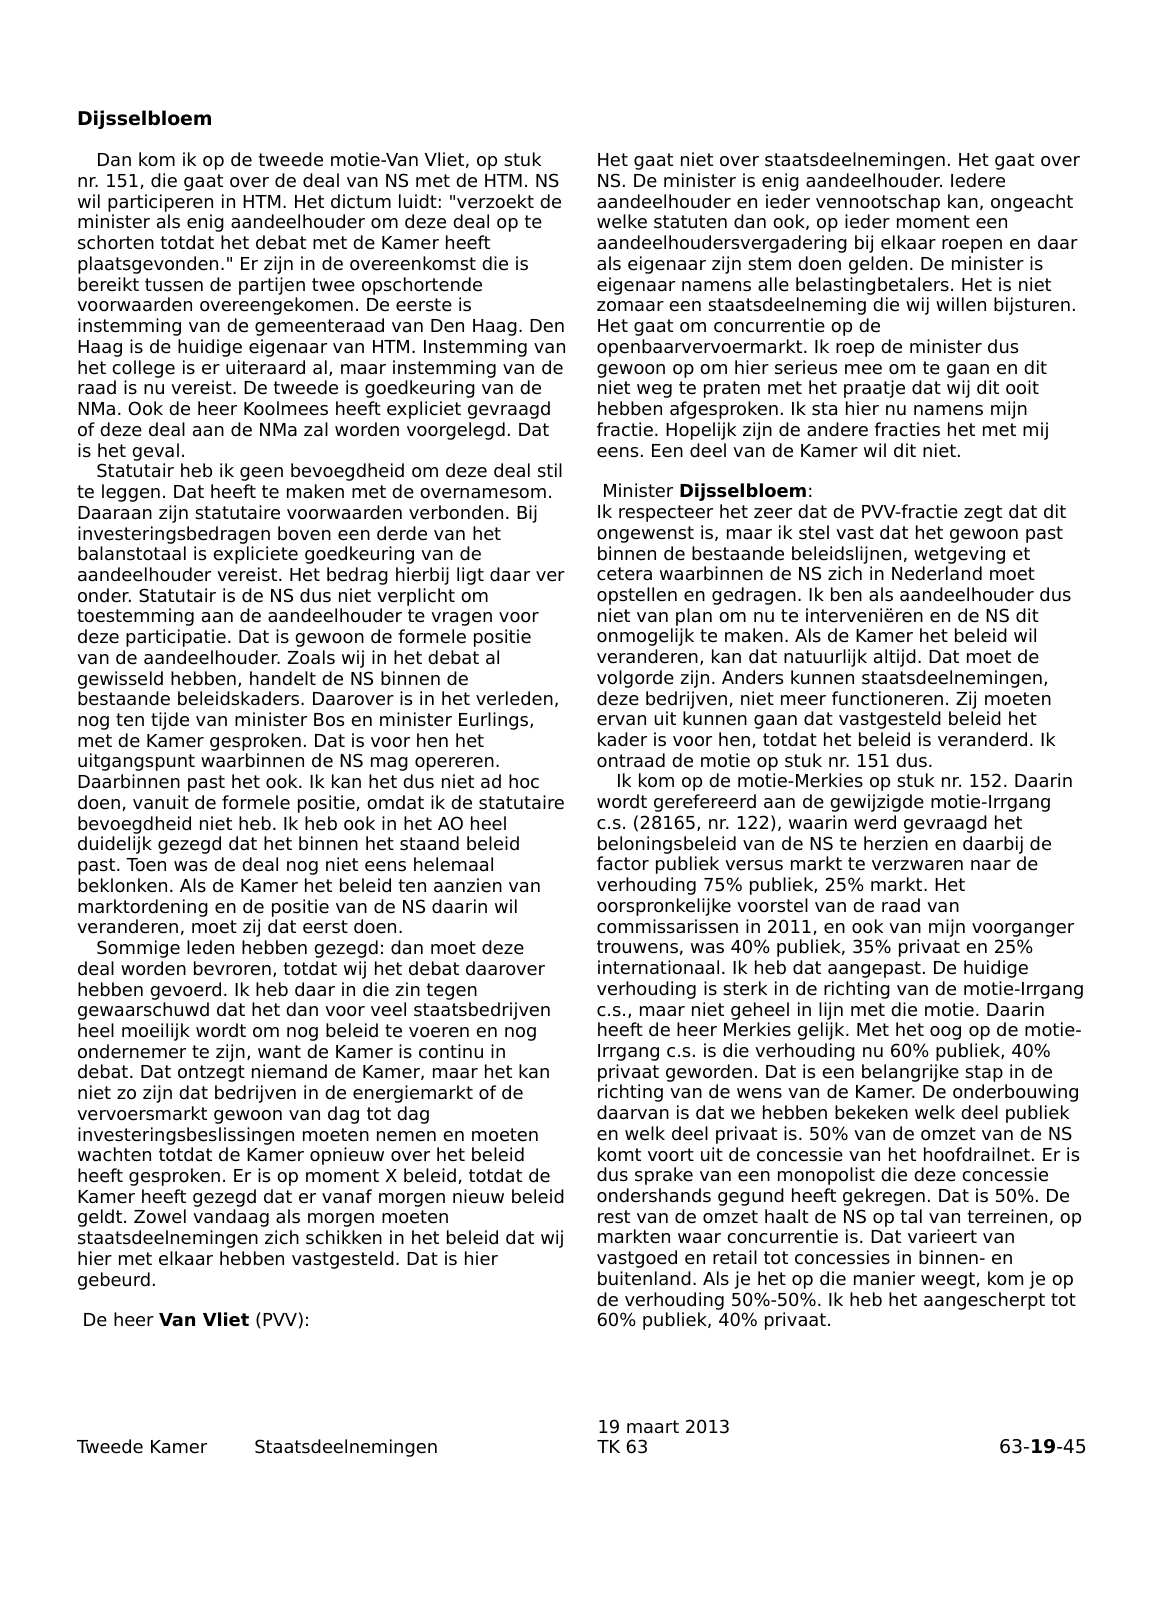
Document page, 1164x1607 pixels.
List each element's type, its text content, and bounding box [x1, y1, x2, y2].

text Sommige leden hebben gezegd: dan moet deze deal worden bevroren, totdat wij het debat daarover hebben gevoerd. Ik heb daar in die zin tegen gewaarschuwd dat het dan voor veel staatsbedrijven heel moeilijk wordt om nog beleid te voeren en nog ondernemer te zijn, want de Kamer is continu in debat. Dat ontzegt niemand de Kamer, maar het kan niet zo zijn dat bedrijven in de energiemarkt of de vervoersmarkt gewoon van dag tot dag investeringsbeslissingen moeten nemen en moeten wachten totdat de Kamer opnieuw over het beleid heeft gesproken. Er is op moment X beleid, totdat de Kamer heeft gezegd dat er vanaf morgen nieuw beleid geldt. Zowel vandaag als morgen moeten staatsdeelnemingen zich schikken in het beleid dat wij hier met elkaar hebben vastgesteld. Dat is hier gebeurd. [77, 938, 567, 1290]
text Statutair heb ik geen bevoegdheid om deze deal stil te leggen. Dat heeft te maken met de overnamesom. Daaraan zijn statutaire voorwaarden verbonden. Bij investeringsbedragen boven een derde van het balanstotaal is expliciete goedkeuring van de aandeelhouder vereist. Het bedrag hierbij ligt daar ver onder. Statutair is de NS dus niet verplicht om toestemming aan de aandeelhouder te vragen voor deze participatie. Dat is gewoon de formele positie van de aandeelhouder. Zoals wij in het debat al gewisseld hebben, handelt de NS binnen de bestaande beleidskaders. Daarover is in het verleden, nog ten tijde van minister Bos en minister Eurlings, met de Kamer gesproken. Dat is voor hen het uitgangspunt waarbinnen de NS mag opereren. Daarbinnen past het ook. Ik kan het dus niet ad hoc doen, vanuit de formele positie, omdat ik de statutaire bevoegdheid niet heb. Ik heb ook in het AO heel duidelijk gezegd dat het binnen het staand beleid past. Toen was de deal nog niet eens helemaal beklonken. Als de Kamer het beleid ten aanzien van marktordening en de positie van de NS daarin wil veranderen, moet zij dat eerst doen. [77, 461, 567, 938]
text Het gaat niet over staatsdeelnemingen. Het gaat over NS. De minister is enig aandeelhouder. Iedere aandeelhouder en ieder vennootschap kan, ongeacht welke statuten dan ook, op ieder moment een aandeelhoudersvergadering bij elkaar roepen en daar als eigenaar zijn stem doen gelden. De minister is eigenaar namens alle belastingbetalers. Het is niet zomaar een staatsdeelneming die wij willen bijsturen. Het gaat om concurrentie op de openbaarvervoermarkt. Ik roep de minister dus gewoon op om hier serieus mee om te gaan en dit niet weg te praten met het praatje dat wij dit ooit hebben afgesproken. Ik sta hier nu namens mijn fractie. Hopelijk zijn de andere fracties het met mij eens. Een deel van de Kamer wil dit niet. [596, 150, 1087, 461]
text Minister Dijsselbloem: [596, 481, 1087, 502]
text Ik kom op de motie-Merkies op stuk nr. 152. Daarin wordt gerefereerd aan de gewijzigde motie-Irrgang c.s. (28165, nr. 122), waarin werd gevraagd het beloningsbeleid van de NS te herzien en daarbij de factor publiek versus markt te verzwaren naar de verhouding 75% publiek, 25% markt. Het oorspronkelijke voorstel van de raad van commissarissen in 2011, en ook van mijn voorganger trouwens, was 40% publiek, 35% privaat en 25% internationaal. Ik heb dat aangepast. De huidige verhouding is sterk in de richting van de motie-Irrgang c.s., maar niet geheel in lijn met die motie. Daarin heeft de heer Merkies gelijk. Met het oog op de motie-Irrgang c.s. is die verhouding nu 60% publiek, 40% privaat geworden. Dat is een belangrijke stap in de richting van de wens van de Kamer. De onderbouwing daarvan is dat we hebben bekeken welk deel publiek en welk deel privaat is. 50% van de omzet van de NS komt voort uit de concessie van het hoofdrailnet. Er is dus sprake van een monopolist die deze concessie ondershands gegund heeft gekregen. Dat is 50%. De rest van de omzet haalt de NS op tal van terreinen, op markten waar concurrentie is. Dat varieert van vastgoed en retail tot concessies in binnen- en buitenland. Als je het op die manier weegt, kom je op de verhouding 50%-50%. Ik heb het aangescherpt tot 60% publiek, 40% privaat. [596, 771, 1087, 1331]
text De heer Van Vliet (PVV): [77, 1310, 567, 1331]
text Dan kom ik op de tweede motie-Van Vliet, op stuk nr. 151, die gaat over de deal van NS met de HTM. NS wil participeren in HTM. Het dictum luidt: "verzoekt de minister als enig aandeelhouder om deze deal op te schorten totdat het debat met de Kamer heeft plaatsgevonden." Er zijn in de overeenkomst die is bereikt tussen de partijen twee opschortende voorwaarden overeengekomen. De eerste is instemming van de gemeenteraad van Den Haag. Den Haag is de huidige eigenaar van HTM. Instemming van het college is er uiteraard al, maar instemming van de raad is nu vereist. De tweede is goedkeuring van de NMa. Ook de heer Koolmees heeft expliciet gevraagd of deze deal aan de NMa zal worden voorgelegd. Dat is het geval. [77, 150, 567, 461]
text Ik respecteer het zeer dat de PVV-fractie zegt dat dit ongewenst is, maar ik stel vast dat het gewoon past binnen de bestaande beleidslijnen, wetgeving et cetera waarbinnen de NS zich in Nederland moet opstellen en gedragen. Ik ben als aandeelhouder dus niet van plan om nu te interveniëren en de NS dit onmogelijk te maken. Als de Kamer het beleid wil veranderen, kan dat natuurlijk altijd. Dat moet de volgorde zijn. Anders kunnen staatsdeelnemingen, deze bedrijven, niet meer functioneren. Zij moeten ervan uit kunnen gaan dat vastgesteld beleid het kader is voor hen, totdat het beleid is veranderd. Ik ontraad de motie op stuk nr. 151 dus. [596, 502, 1087, 771]
